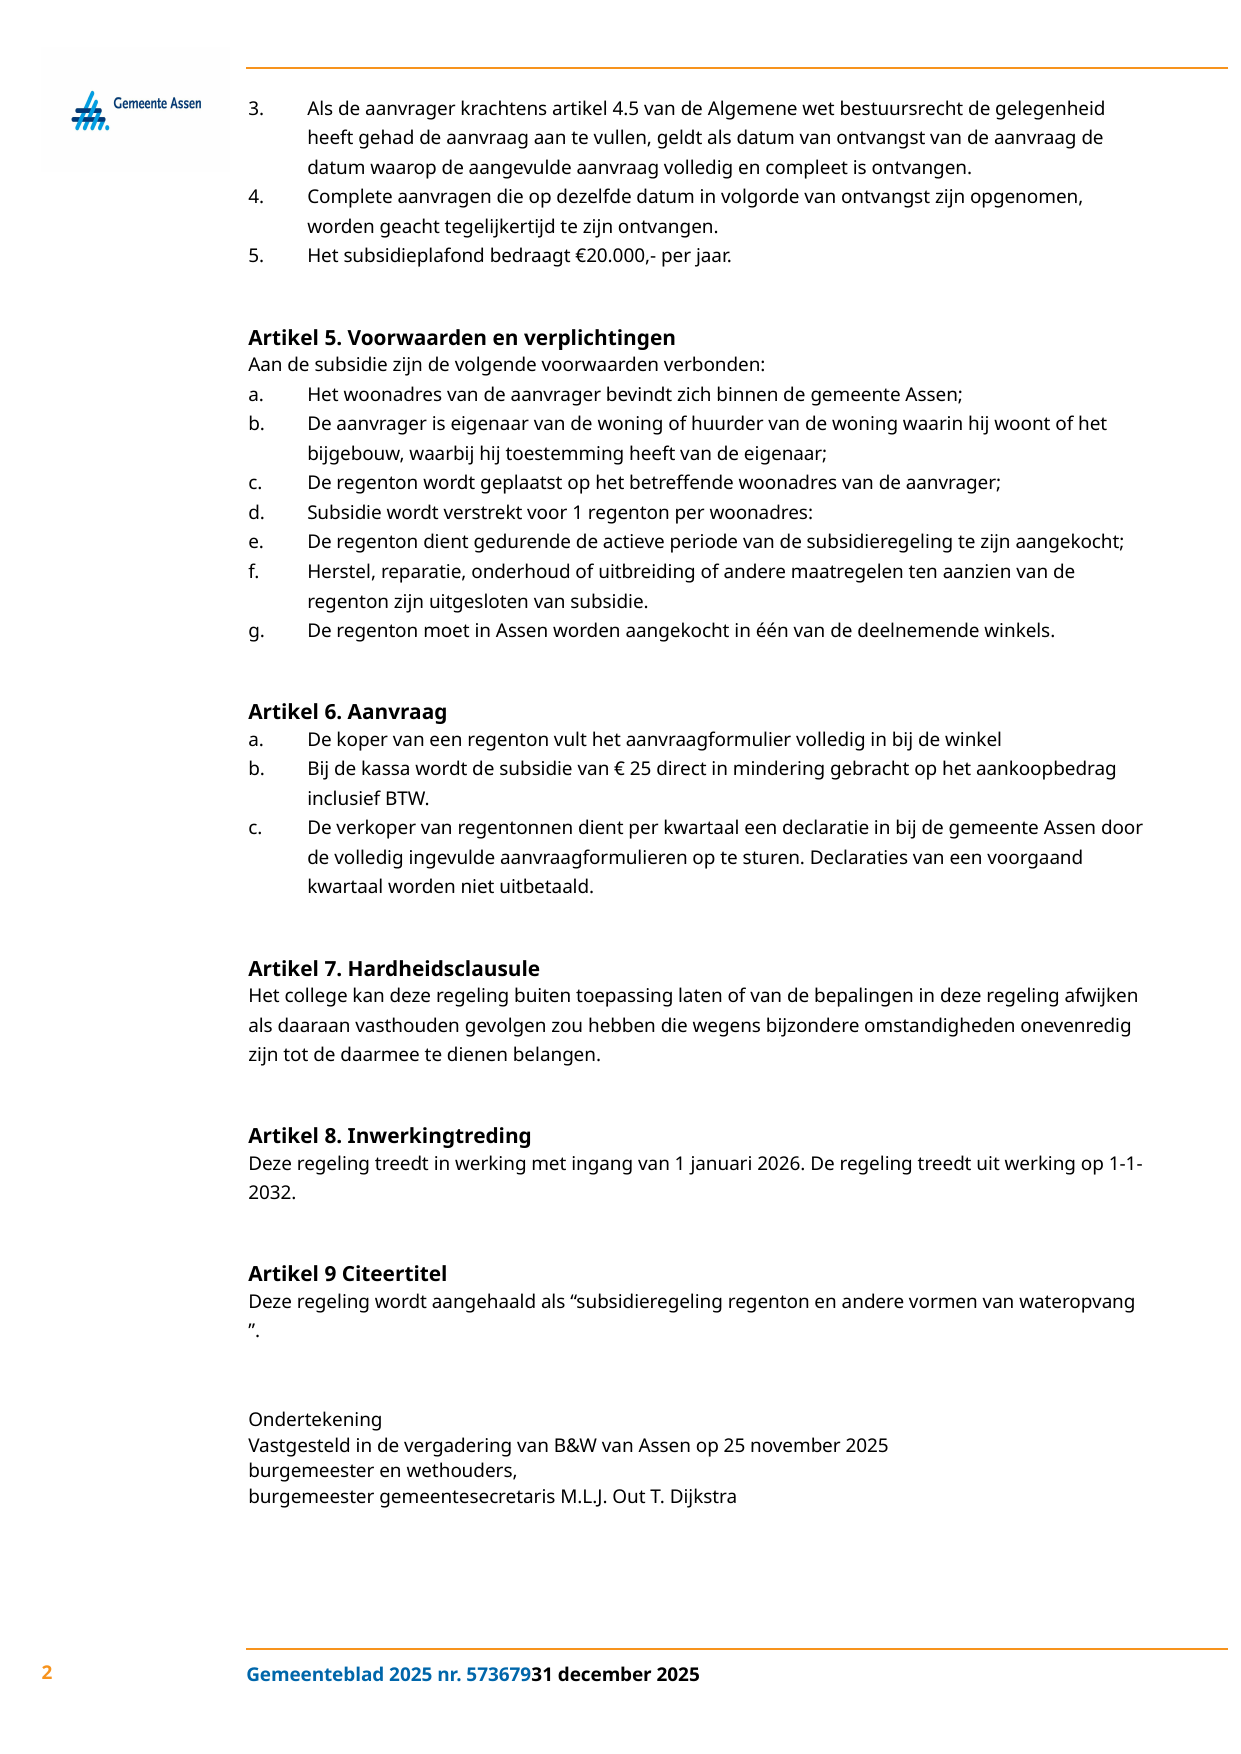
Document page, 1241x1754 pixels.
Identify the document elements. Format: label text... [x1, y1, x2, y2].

text burgemeester en wethouders, [248, 1458, 1152, 1483]
text Artikel 8. Inwerkingtreding [248, 1121, 1152, 1150]
list Het subsidieplafond bedraagt €20.000,- per jaar. [248, 243, 1152, 268]
list Bij de kassa wordt de subsidie van € 25 direct in mindering gebracht op het aankoopbedrag inclusief BTW. [248, 755, 1152, 811]
text Deze regeling treedt in werking met ingang van 1 januari 2026. De regeling treedt uit werking op 1-1-2032. [248, 1150, 1152, 1205]
text Deze regeling wordt aangehaald als “subsidieregeling regenton en andere vormen van wateropvang ”. [248, 1288, 1152, 1343]
list De regenton moet in Assen worden aangekocht in één van de deelnemende winkels. [248, 617, 1152, 643]
picture [41, 47, 231, 172]
text Vastgesteld in de vergadering van B&W van Assen op 25 november 2025 [248, 1432, 1152, 1458]
list De regenton dient gedurende de actieve periode van de subsidieregeling te zijn aangekocht; [248, 529, 1152, 554]
text Artikel 6. Aanvraag [248, 697, 1152, 726]
text burgemeester gemeentesecretaris M.L.J. Out T. Dijkstra [248, 1483, 1152, 1509]
list De aanvrager is eigenaar van de woning of huurder van de woning waarin hij woont of het bijgebouw, waarbij hij toestemming heeft van de eigenaar; [248, 410, 1152, 466]
text Artikel 7. Hardheidsclausule [248, 954, 1152, 982]
list De koper van een regenton vult het aanvraagformulier volledig in bij de winkel [248, 726, 1152, 752]
list Subsidie wordt verstrekt voor 1 regenton per woonadres: [248, 499, 1152, 525]
list De regenton wordt geplaatst op het betreffende woonadres van de aanvrager; [248, 469, 1152, 495]
text Ondertekening [248, 1406, 1152, 1432]
list Het woonadres van de aanvrager bevindt zich binnen de gemeente Assen; [248, 381, 1152, 406]
text Het college kan deze regeling buiten toepassing laten of van de bepalingen in deze regeling afwijken als daaraan vasthouden gevolgen zou hebben die wegens bijzondere omstandigheden onevenredig zijn tot de daarmee te dienen belangen. [248, 982, 1152, 1067]
list Herstel, reparatie, onderhoud of uitbreiding of andere maatregelen ten aanzien van de regenton zijn uitgesloten van subsidie. [248, 558, 1152, 613]
text Aan de subsidie zijn de volgende voorwaarden verbonden: [248, 351, 1152, 377]
text Artikel 5. Voorwaarden en verplichtingen [248, 323, 1152, 351]
list Als de aanvrager krachtens artikel 4.5 van de Algemene wet bestuursrecht de gelegenheid heeft gehad de aanvraag aan te vullen, geldt als datum van ontvangst van de aanvraag de datum waarop de aangevulde aanvraag volledig en compleet is ontvangen. [248, 95, 1152, 180]
text Artikel 9 Citeertitel [248, 1259, 1152, 1288]
list De verkoper van regentonnen dient per kwartaal een declaratie in bij de gemeente Assen door de volledig ingevulde aanvraagformulieren op te sturen. Declaraties van een voorgaand kwartaal worden niet uitbetaald. [248, 814, 1152, 899]
list Complete aanvragen die op dezelfde datum in volgorde van ontvangst zijn opgenomen, worden geacht tegelijkertijd te zijn ontvangen. [248, 183, 1152, 239]
